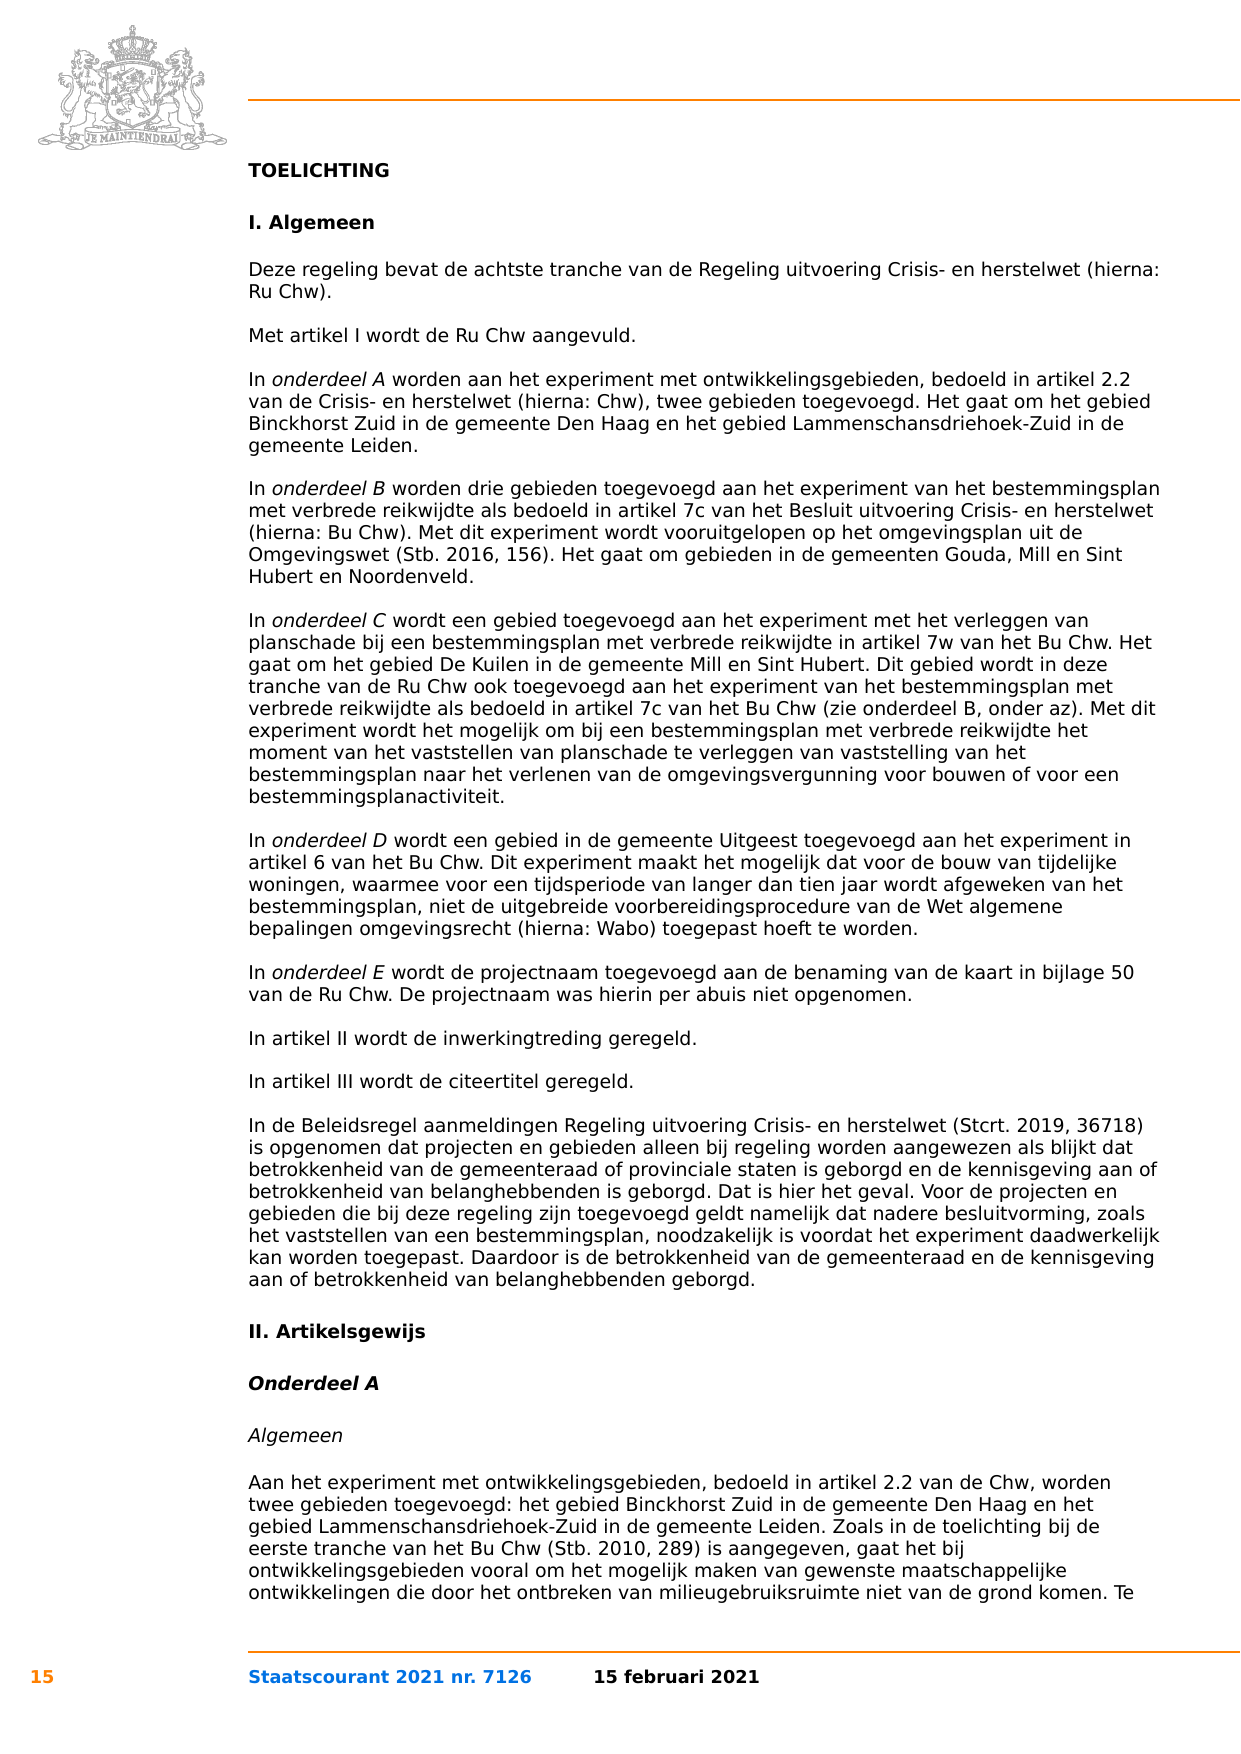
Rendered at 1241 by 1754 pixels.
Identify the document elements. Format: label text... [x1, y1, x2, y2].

text In de Beleidsregel aanmeldingen Regeling uitvoering Crisis- en herstelwet (Stcrt. 2019, 36718) is opgenomen dat projecten en gebieden alleen bij regeling worden aangewezen als blijkt dat betrokkenheid van de gemeenteraad of provinciale staten is geborgd en de kennisgeving aan of betrokkenheid van belanghebbenden is geborgd. Dat is hier het geval. Voor de projecten en gebieden die bij deze regeling zijn toegevoegd geldt namelijk dat nadere besluitvorming, zoals het vaststellen van een bestemmingsplan, noodzakelijk is voordat het experiment daadwerkelijk kan worden toegepast. Daardoor is de betrokkenheid van de gemeenteraad en de kennisgeving aan of betrokkenheid van belanghebbenden geborgd. [248, 1115, 1163, 1291]
text In onderdeel D wordt een gebied in de gemeente Uitgeest toegevoegd aan het experiment in artikel 6 van het Bu Chw. Dit experiment maakt het mogelijk dat voor de bouw van tijdelijke woningen, waarmee voor een tijdsperiode van langer dan tien jaar wordt afgeweken van het bestemmingsplan, niet de uitgebreide voorbereidingsprocedure van de Wet algemene bepalingen omgevingsrecht (hierna: Wabo) toegepast hoeft te worden. [248, 830, 1163, 940]
picture [38, 25, 227, 150]
text Aan het experiment met ontwikkelingsgebieden, bedoeld in artikel 2.2 van de Chw, worden twee gebieden toegevoegd: het gebied Binckhorst Zuid in de gemeente Den Haag en het gebied Lammenschansdriehoek-Zuid in de gemeente Leiden. Zoals in de toelichting bij de eerste tranche van het Bu Chw (Stb. 2010, 289) is aangegeven, gaat het bij ontwikkelingsgebieden vooral om het mogelijk maken van gewenste maatschappelijke ontwikkelingen die door het ontbreken van milieugebruiksruimte niet van de grond komen. Te [248, 1472, 1163, 1604]
text In artikel III wordt de citeertitel geregeld. [248, 1071, 1163, 1093]
subtitle I. Algemeen [248, 212, 1163, 234]
text In onderdeel A worden aan het experiment met ontwikkelingsgebieden, bedoeld in artikel 2.2 van de Crisis- en herstelwet (hierna: Chw), twee gebieden toegevoegd. Het gaat om het gebied Binckhorst Zuid in de gemeente Den Haag en het gebied Lammenschansdriehoek-Zuid in de gemeente Leiden. [248, 368, 1163, 456]
subtitle Onderdeel A [248, 1373, 1163, 1395]
text In artikel II wordt de inwerkingtreding geregeld. [248, 1027, 1163, 1049]
text In onderdeel C wordt een gebied toegevoegd aan het experiment met het verleggen van planschade bij een bestemmingsplan met verbrede reikwijdte in artikel 7w van het Bu Chw. Het gaat om het gebied De Kuilen in de gemeente Mill en Sint Hubert. Dit gebied wordt in deze tranche van de Ru Chw ook toegevoegd aan het experiment van het bestemmingsplan met verbrede reikwijdte als bedoeld in artikel 7c van het Bu Chw (zie onderdeel B, onder az). Met dit experiment wordt het mogelijk om bij een bestemmingsplan met verbrede reikwijdte het moment van het vaststellen van planschade te verleggen van vaststelling van het bestemmingsplan naar het verlenen van de omgevingsvergunning voor bouwen of voor een bestemmingsplanactiviteit. [248, 610, 1163, 808]
subtitle TOELICHTING [248, 160, 1163, 182]
text Met artikel I wordt de Ru Chw aangevuld. [248, 325, 1163, 347]
text In onderdeel E wordt de projectnaam toegevoegd aan de benaming van de kaart in bijlage 50 van de Ru Chw. De projectnaam was hierin per abuis niet opgenomen. [248, 962, 1163, 1006]
text Deze regeling bevat de achtste tranche van de Regeling uitvoering Crisis- en herstelwet (hierna: Ru Chw). [248, 259, 1163, 303]
text In onderdeel B worden drie gebieden toegevoegd aan het experiment van het bestemmingsplan met verbrede reikwijdte als bedoeld in artikel 7c van het Besluit uitvoering Crisis- en herstelwet (hierna: Bu Chw). Met dit experiment wordt vooruitgelopen op het omgevingsplan uit de Omgevingswet (Stb. 2016, 156). Het gaat om gebieden in de gemeenten Gouda, Mill en Sint Hubert en Noordenveld. [248, 478, 1163, 588]
subtitle Algemeen [248, 1425, 1163, 1447]
subtitle II. Artikelsgewijs [248, 1321, 1163, 1343]
